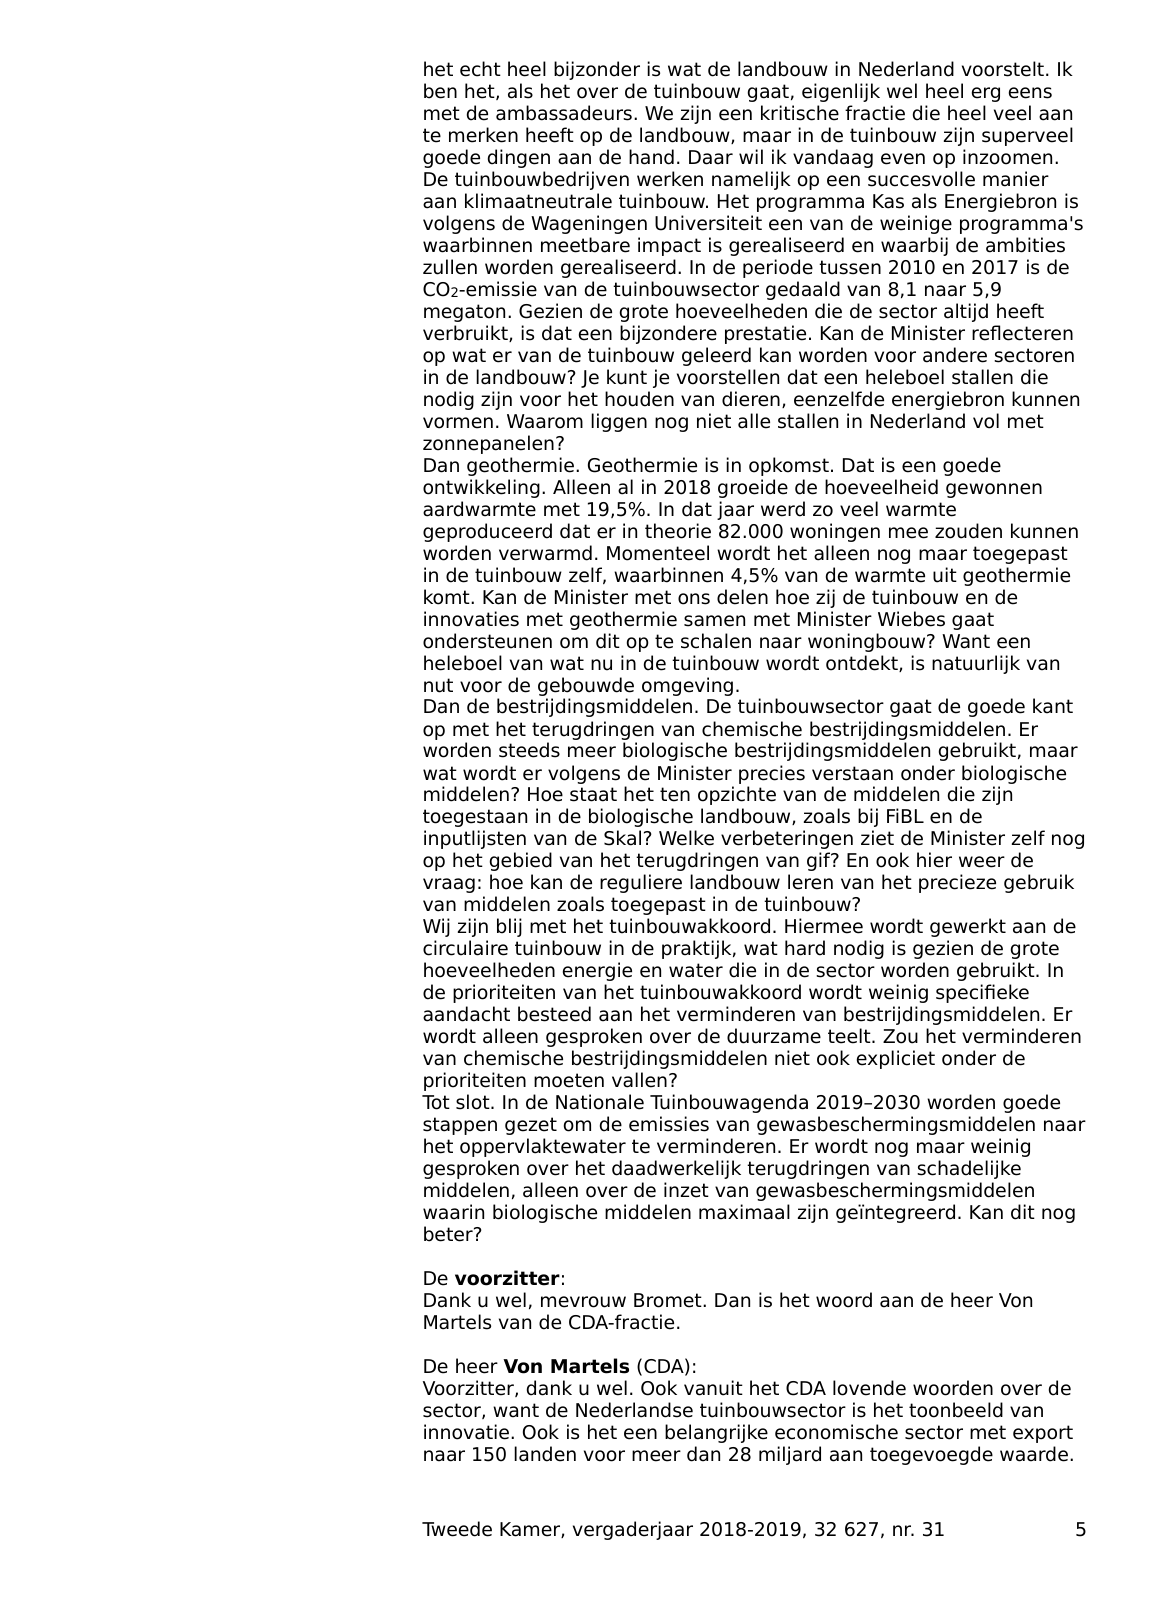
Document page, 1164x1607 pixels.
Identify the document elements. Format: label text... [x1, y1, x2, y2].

text Dank u wel, mevrouw Bromet. Dan is het woord aan de heer Von Martels van de CDA-fractie. [422, 1290, 1087, 1334]
text De tuinbouwbedrijven werken namelijk op een succesvolle manier aan klimaatneutrale tuinbouw. Het programma Kas als Energiebron is volgens de Wageningen Universiteit een van de weinige programma's waarbinnen meetbare impact is gerealiseerd en waarbij de ambities zullen worden gerealiseerd. In de periode tussen 2010 en 2017 is de CO2-emissie van de tuinbouwsector gedaald van 8,1 naar 5,9 megaton. Gezien de grote hoeveelheden die de sector altijd heeft verbruikt, is dat een bijzondere prestatie. Kan de Minister reflecteren op wat er van de tuinbouw geleerd kan worden voor andere sectoren in de landbouw? Je kunt je voorstellen dat een heleboel stallen die nodig zijn voor het houden van dieren, eenzelfde energiebron kunnen vormen. Waarom liggen nog niet alle stallen in Nederland vol met zonnepanelen? [422, 169, 1087, 455]
text De voorzitter: [422, 1268, 1087, 1290]
text het echt heel bijzonder is wat de landbouw in Nederland voorstelt. Ik ben het, als het over de tuinbouw gaat, eigenlijk wel heel erg eens met de ambassadeurs. We zijn een kritische fractie die heel veel aan te merken heeft op de landbouw, maar in de tuinbouw zijn superveel goede dingen aan de hand. Daar wil ik vandaag even op inzoomen. [422, 59, 1087, 169]
text Dan geothermie. Geothermie is in opkomst. Dat is een goede ontwikkeling. Alleen al in 2018 groeide de hoeveelheid gewonnen aardwarmte met 19,5%. In dat jaar werd zo veel warmte geproduceerd dat er in theorie 82.000 woningen mee zouden kunnen worden verwarmd. Momenteel wordt het alleen nog maar toegepast in de tuinbouw zelf, waarbinnen 4,5% van de warmte uit geothermie komt. Kan de Minister met ons delen hoe zij de tuinbouw en de innovaties met geothermie samen met Minister Wiebes gaat ondersteunen om dit op te schalen naar woningbouw? Want een heleboel van wat nu in de tuinbouw wordt ontdekt, is natuurlijk van nut voor de gebouwde omgeving. [422, 455, 1087, 696]
text Voorzitter, dank u wel. Ook vanuit het CDA lovende woorden over de sector, want de Nederlandse tuinbouwsector is het toonbeeld van innovatie. Ook is het een belangrijke economische sector met export naar 150 landen voor meer dan 28 miljard aan toegevoegde waarde. [422, 1378, 1087, 1466]
text Wij zijn blij met het tuinbouwakkoord. Hiermee wordt gewerkt aan de circulaire tuinbouw in de praktijk, wat hard nodig is gezien de grote hoeveelheden energie en water die in de sector worden gebruikt. In de prioriteiten van het tuinbouwakkoord wordt weinig specifieke aandacht besteed aan het verminderen van bestrijdingsmiddelen. Er wordt alleen gesproken over de duurzame teelt. Zou het verminderen van chemische bestrijdingsmiddelen niet ook expliciet onder de prioriteiten moeten vallen? [422, 916, 1087, 1092]
text Dan de bestrijdingsmiddelen. De tuinbouwsector gaat de goede kant op met het terugdringen van chemische bestrijdingsmiddelen. Er worden steeds meer biologische bestrijdingsmiddelen gebruikt, maar wat wordt er volgens de Minister precies verstaan onder biologische middelen? Hoe staat het ten opzichte van de middelen die zijn toegestaan in de biologische landbouw, zoals bij FiBL en de inputlijsten van de Skal? Welke verbeteringen ziet de Minister zelf nog op het gebied van het terugdringen van gif? En ook hier weer de vraag: hoe kan de reguliere landbouw leren van het precieze gebruik van middelen zoals toegepast in de tuinbouw? [422, 696, 1087, 916]
text De heer Von Martels (CDA): [422, 1356, 1087, 1378]
text Tot slot. In de Nationale Tuinbouwagenda 2019–2030 worden goede stappen gezet om de emissies van gewasbeschermingsmiddelen naar het oppervlaktewater te verminderen. Er wordt nog maar weinig gesproken over het daadwerkelijk terugdringen van schadelijke middelen, alleen over de inzet van gewasbeschermingsmiddelen waarin biologische middelen maximaal zijn geïntegreerd. Kan dit nog beter? [422, 1092, 1087, 1246]
